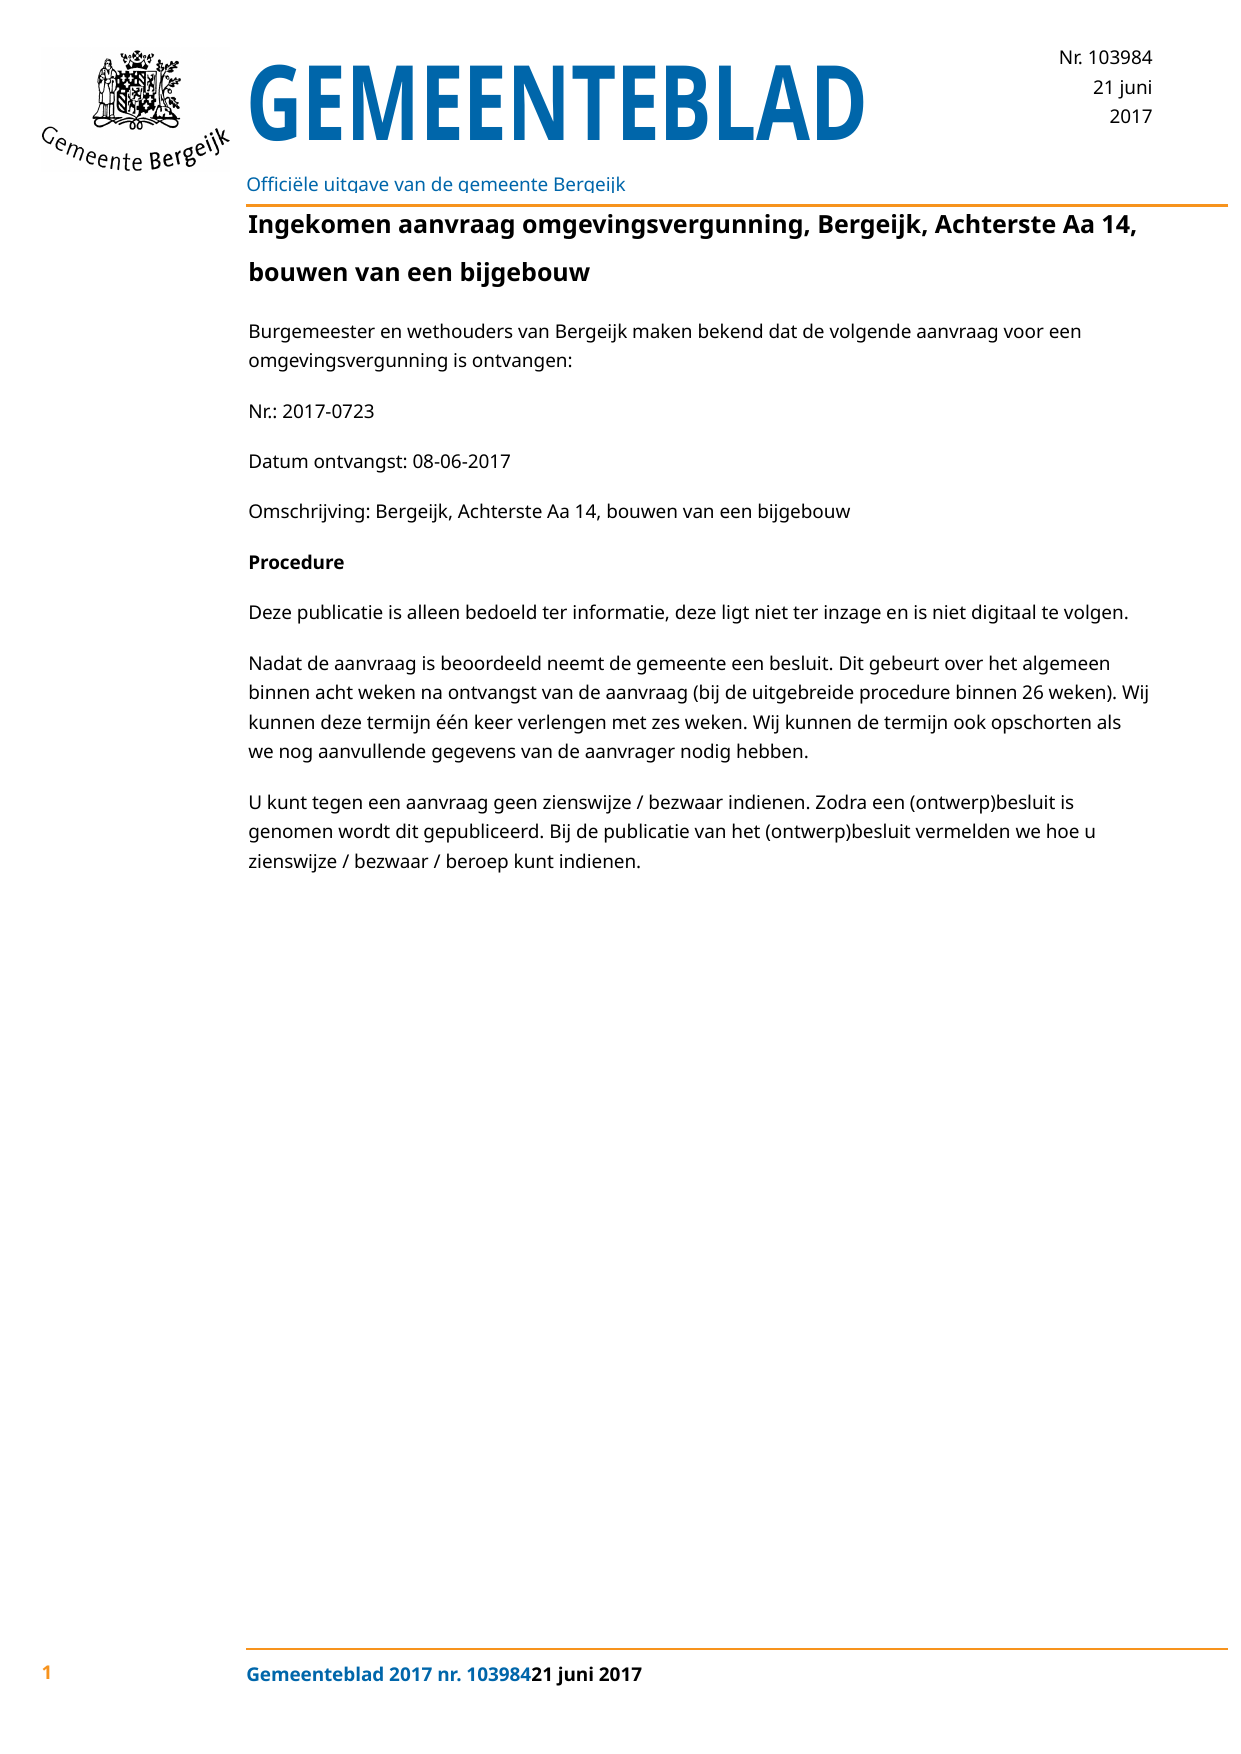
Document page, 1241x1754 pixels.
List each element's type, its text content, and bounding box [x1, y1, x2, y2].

text Ingekomen aanvraag omgevingsvergunning, Bergeijk, Achterste Aa 14, bouwen van een bijgebouw [248, 207, 1152, 288]
text Deze publicatie is alleen bedoeld ter informatie, deze ligt niet ter inzage en is niet digitaal te volgen. [248, 599, 1152, 625]
text Datum ontvangst: 08-06-2017 [248, 448, 1152, 474]
picture [41, 47, 231, 172]
text Burgemeester en wethouders van Bergeijk maken bekend dat de volgende aanvraag voor een omgevingsvergunning is ontvangen: [248, 318, 1152, 373]
text Nadat de aanvraag is beoordeeld neemt de gemeente een besluit. Dit gebeurt over het algemeen binnen acht weken na ontvangst van de aanvraag (bij de uitgebreide procedure binnen 26 weken). Wij kunnen deze termijn één keer verlengen met zes weken. Wij kunnen de termijn ook opschorten als we nog aanvullende gegevens van de aanvrager nodig hebben. [248, 650, 1152, 764]
text Omschrijving: Bergeijk, Achterste Aa 14, bouwen van een bijgebouw [248, 499, 1152, 524]
text Procedure [248, 549, 1152, 575]
text Nr.: 2017-0723 [248, 398, 1152, 424]
text U kunt tegen een aanvraag geen zienswijze / bezwaar indienen. Zodra een (ontwerp)besluit is genomen wordt dit gepubliceerd. Bij de publicatie van het (ontwerp)besluit vermelden we hoe u zienswijze / bezwaar / beroep kunt indienen. [248, 789, 1152, 874]
